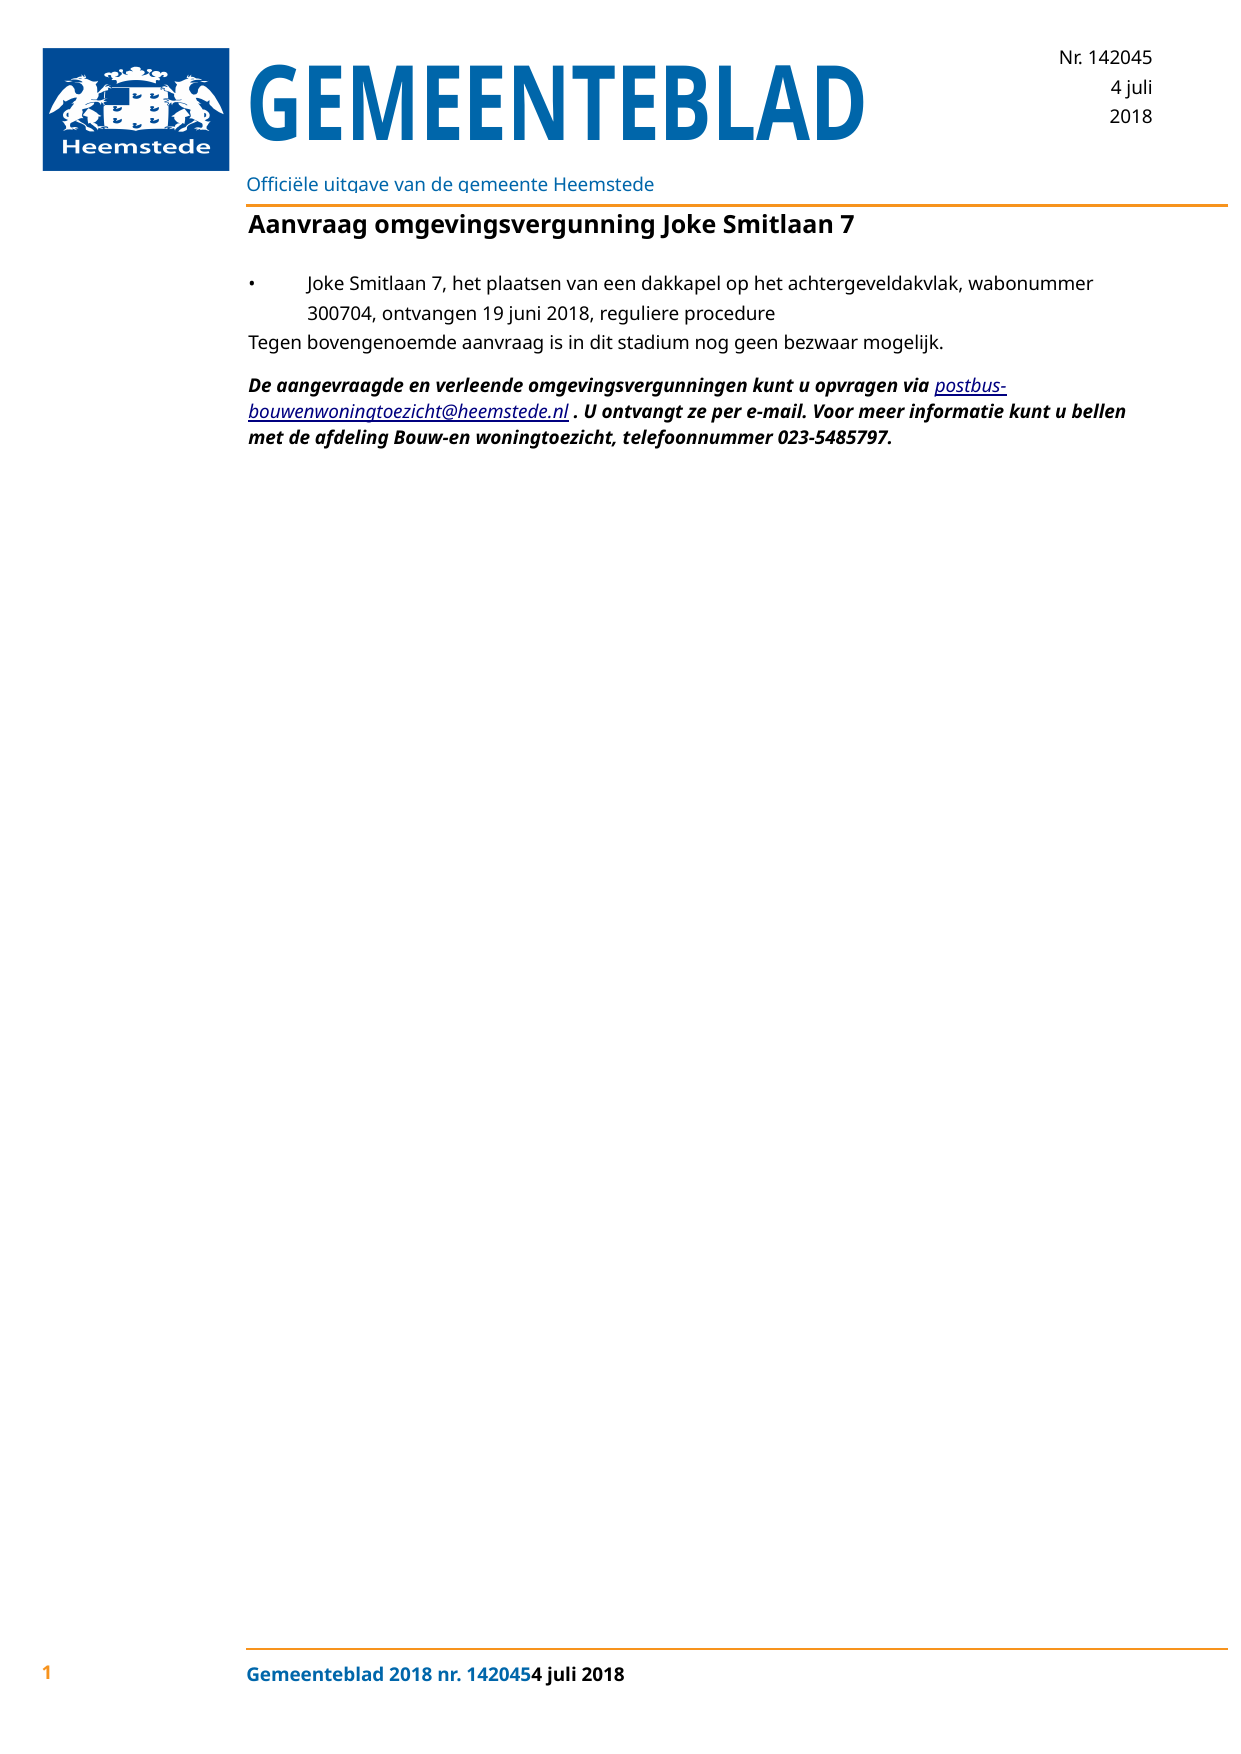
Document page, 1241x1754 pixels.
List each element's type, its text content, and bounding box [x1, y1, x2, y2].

list Joke Smitlaan 7, het plaatsen van een dakkapel op het achtergeveldakvlak, wabonummer 300704, ontvangen 19 juni 2018, reguliere procedure [248, 270, 1152, 326]
text Aanvraag omgevingsvergunning Joke Smitlaan 7 [248, 207, 1152, 241]
picture [41, 47, 231, 172]
text De aangevraagde en verleende omgevingsvergunningen kunt u opvragen via postbus-bouwenwoningtoezicht@heemstede.nl . U ontvangt ze per e-mail. Voor meer informatie kunt u bellen met de afdeling Bouw-en woningtoezicht, telefoonnummer 023-5485797. [248, 373, 1152, 450]
text Tegen bovengenoemde aanvraag is in dit stadium nog geen bezwaar mogelijk. [248, 329, 1152, 355]
